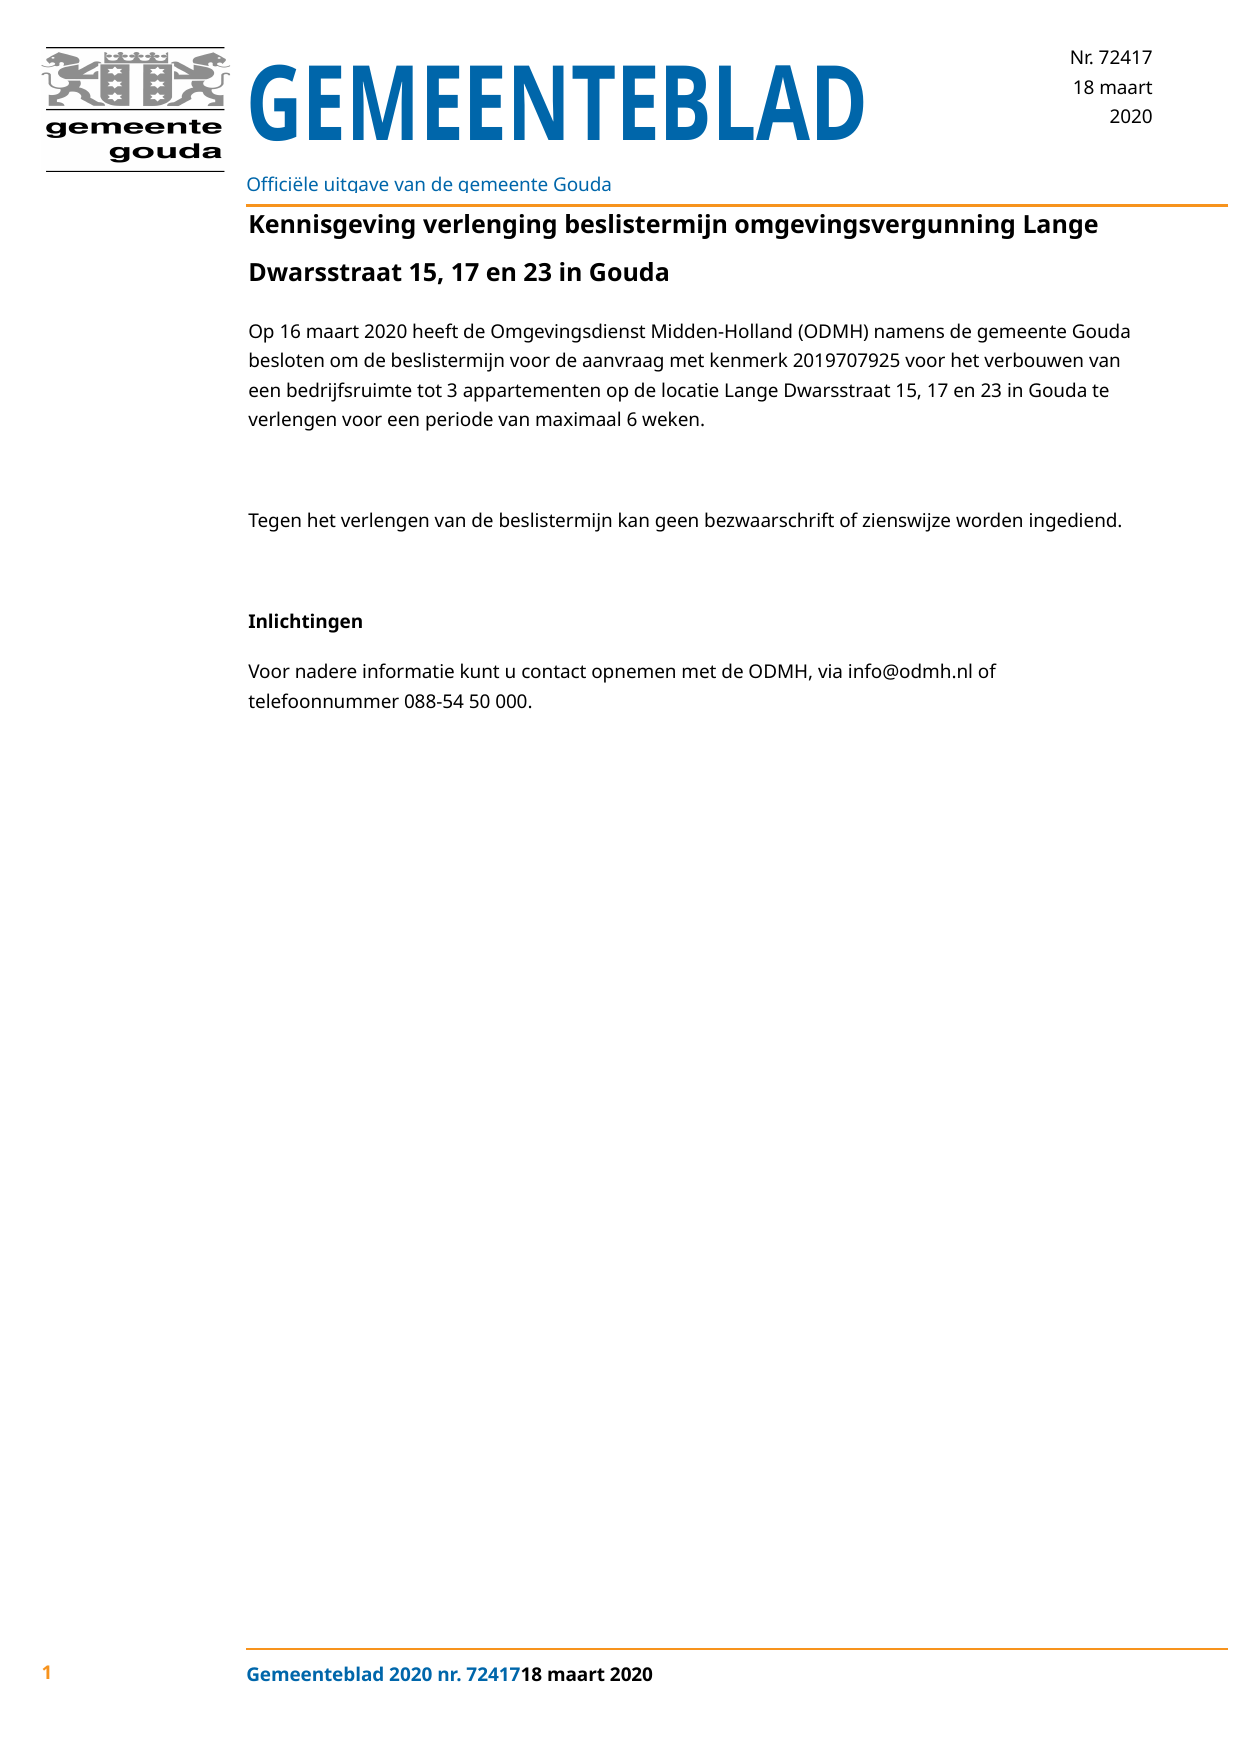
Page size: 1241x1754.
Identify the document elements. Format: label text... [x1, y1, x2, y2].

text Op 16 maart 2020 heeft de Omgevingsdienst Midden-Holland (ODMH) namens de gemeente Gouda besloten om de beslistermijn voor de aanvraag met kenmerk 2019707925 voor het verbouwen van een bedrijfsruimte tot 3 appartementen op de locatie Lange Dwarsstraat 15, 17 en 23 in Gouda te verlengen voor een periode van maximaal 6 weken. [248, 318, 1152, 432]
text Voor nadere informatie kunt u contact opnemen met de ODMH, via info@odmh.nl of telefoonnummer 088-54 50 000. [248, 659, 1152, 714]
picture [41, 47, 231, 172]
text Kennisgeving verlenging beslistermijn omgevingsvergunning Lange Dwarsstraat 15, 17 en 23 in Gouda [248, 207, 1152, 288]
text Tegen het verlengen van de beslistermijn kan geen bezwaarschrift of zienswijze worden ingediend. [248, 507, 1152, 533]
text Inlichtingen [248, 608, 1152, 634]
